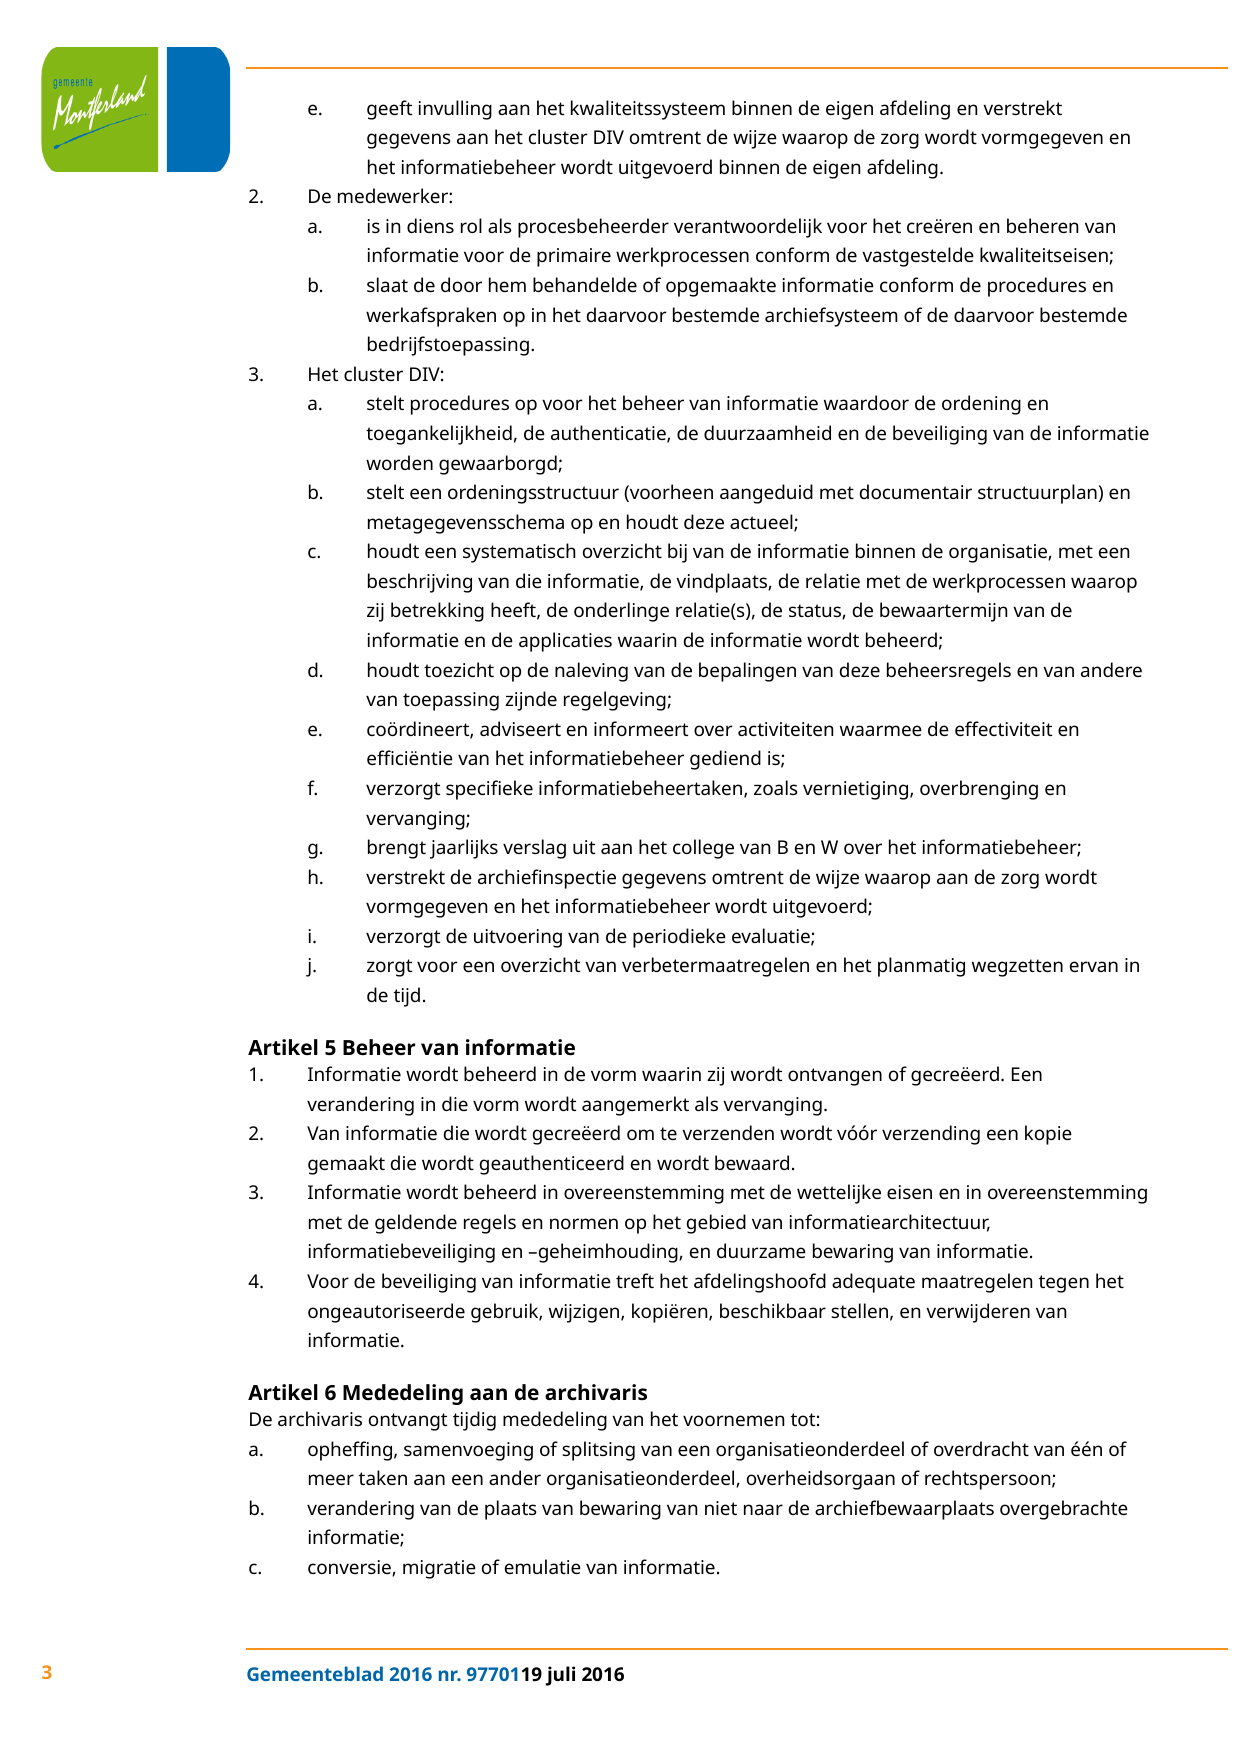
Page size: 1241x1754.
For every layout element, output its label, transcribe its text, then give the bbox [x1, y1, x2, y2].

list houdt een systematisch overzicht bij van de informatie binnen de organisatie, met een beschrijving van die informatie, de vindplaats, de relatie met de werkprocessen waarop zij betrekking heeft, de onderlinge relatie(s), de status, de bewaartermijn van de informatie en de applicaties waarin de informatie wordt beheerd; [307, 538, 1152, 653]
list verzorgt specifieke informatiebeheertaken, zoals vernietiging, overbrenging en vervanging; [307, 775, 1152, 831]
list is in diens rol als procesbeheerder verantwoordelijk voor het creëren en beheren van informatie voor de primaire werkprocessen conform de vastgestelde kwaliteitseisen; [307, 213, 1152, 268]
list houdt toezicht op de naleving van de bepalingen van deze beheersregels en van andere van toepassing zijnde regelgeving; [307, 657, 1152, 712]
list verandering van de plaats van bewaring van niet naar de archiefbewaarplaats overgebrachte informatie; [248, 1495, 1152, 1550]
list Voor de beveiliging van informatie treft het afdelingshoofd adequate maatregelen tegen het ongeautoriseerde gebruik, wijzigen, kopiëren, beschikbaar stellen, en verwijderen van informatie. [248, 1268, 1152, 1353]
list zorgt voor een overzicht van verbetermaatregelen en het planmatig wegzetten ervan in de tijd. [307, 953, 1152, 1008]
list brengt jaarlijks verslag uit aan het college van B en W over het informatiebeheer; [307, 834, 1152, 860]
list De medewerker: [248, 183, 1152, 209]
list Informatie wordt beheerd in overeenstemming met de wettelijke eisen en in overeenstemming met de geldende regels en normen op het gebied van informatiearchitectuur, informatiebeveiliging en –geheimhouding, en duurzame bewaring van informatie. [248, 1179, 1152, 1264]
list geeft invulling aan het kwaliteitssysteem binnen de eigen afdeling en verstrekt gegevens aan het cluster DIV omtrent de wijze waarop de zorg wordt vormgegeven en het informatiebeheer wordt uitgevoerd binnen de eigen afdeling. [307, 95, 1152, 180]
text Artikel 6 Mededeling aan de archivaris [248, 1378, 1152, 1406]
list slaat de door hem behandelde of opgemaakte informatie conform de procedures en werkafspraken op in het daarvoor bestemde archiefsysteem of de daarvoor bestemde bedrijfstoepassing. [307, 272, 1152, 357]
text Artikel 5 Beheer van informatie [248, 1033, 1152, 1061]
list coördineert, adviseert en informeert over activiteiten waarmee de effectiviteit en efficiëntie van het informatiebeheer gediend is; [307, 716, 1152, 771]
list Het cluster DIV: [248, 361, 1152, 387]
list Van informatie die wordt gecreëerd om te verzenden wordt vóór verzending een kopie gemaakt die wordt geauthenticeerd en wordt bewaard. [248, 1120, 1152, 1176]
list stelt procedures op voor het beheer van informatie waardoor de ordening en toegankelijkheid, de authenticatie, de duurzaamheid en de beveiliging van de informatie worden gewaarborgd; [307, 391, 1152, 476]
list conversie, migratie of emulatie van informatie. [248, 1554, 1152, 1580]
list verzorgt de uitvoering van de periodieke evaluatie; [307, 923, 1152, 949]
list stelt een ordeningsstructuur (voorheen aangeduid met documentair structuurplan) en metagegevensschema op en houdt deze actueel; [307, 479, 1152, 535]
text De archivaris ontvangt tijdig mededeling van het voornemen tot: [248, 1406, 1152, 1432]
list verstrekt de archiefinspectie gegevens omtrent de wijze waarop aan de zorg wordt vormgegeven en het informatiebeheer wordt uitgevoerd; [307, 864, 1152, 919]
list opheffing, samenvoeging of splitsing van een organisatieonderdeel of overdracht van één of meer taken aan een ander organisatieonderdeel, overheidsorgaan of rechtspersoon; [248, 1436, 1152, 1491]
picture [41, 47, 231, 172]
list Informatie wordt beheerd in de vorm waarin zij wordt ontvangen of gecreëerd. Een verandering in die vorm wordt aangemerkt als vervanging. [248, 1061, 1152, 1116]
